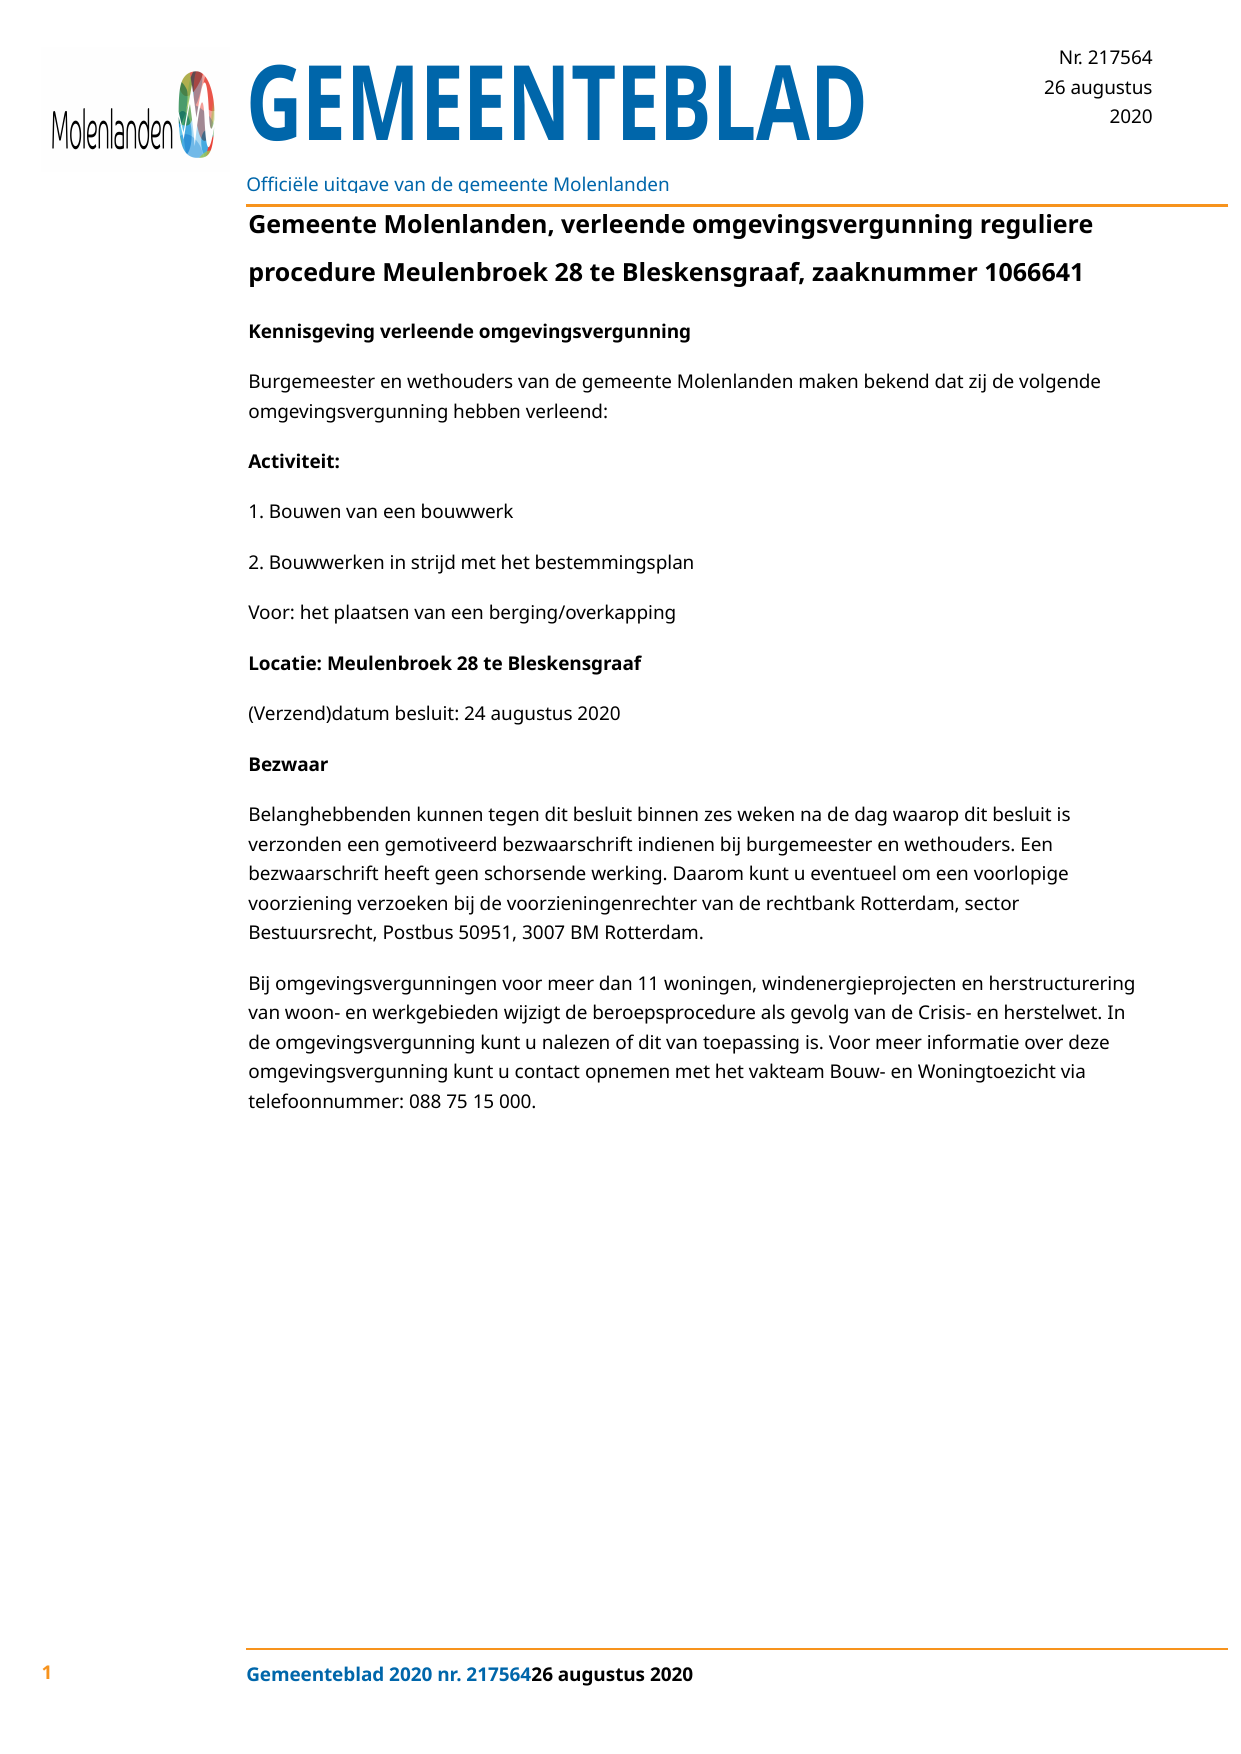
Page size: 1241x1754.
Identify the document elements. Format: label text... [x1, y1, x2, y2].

picture [41, 47, 231, 172]
text 2. Bouwwerken in strijd met het bestemmingsplan [248, 549, 1152, 575]
text Burgemeester en wethouders van de gemeente Molenlanden maken bekend dat zij de volgende omgevingsvergunning hebben verleend: [248, 368, 1152, 424]
text Bezwaar [248, 751, 1152, 777]
text (Verzend)datum besluit: 24 augustus 2020 [248, 700, 1152, 726]
text Kennisgeving verleende omgevingsvergunning [248, 318, 1152, 344]
text Voor: het plaatsen van een berging/overkapping [248, 599, 1152, 625]
text Gemeente Molenlanden, verleende omgevingsvergunning reguliere procedure Meulenbroek 28 te Bleskensgraaf, zaaknummer 1066641 [248, 207, 1152, 288]
text Belanghebbenden kunnen tegen dit besluit binnen zes weken na de dag waarop dit besluit is verzonden een gemotiveerd bezwaarschrift indienen bij burgemeester en wethouders. Een bezwaarschrift heeft geen schorsende werking. Daarom kunt u eventueel om een voorlopige voorziening verzoeken bij de voorzieningenrechter van de rechtbank Rotterdam, sector Bestuursrecht, Postbus 50951, 3007 BM Rotterdam. [248, 801, 1152, 945]
text Locatie: Meulenbroek 28 te Bleskensgraaf [248, 650, 1152, 676]
text Activiteit: [248, 448, 1152, 474]
text Bij omgevingsvergunningen voor meer dan 11 woningen, windenergieprojecten en herstructurering van woon- en werkgebieden wijzigt de beroepsprocedure als gevolg van de Crisis- en herstelwet. In de omgevingsvergunning kunt u nalezen of dit van toepassing is. Voor meer informatie over deze omgevingsvergunning kunt u contact opnemen met het vakteam Bouw- en Woningtoezicht via telefoonnummer: 088 75 15 000. [248, 970, 1152, 1114]
text 1. Bouwen van een bouwwerk [248, 499, 1152, 524]
